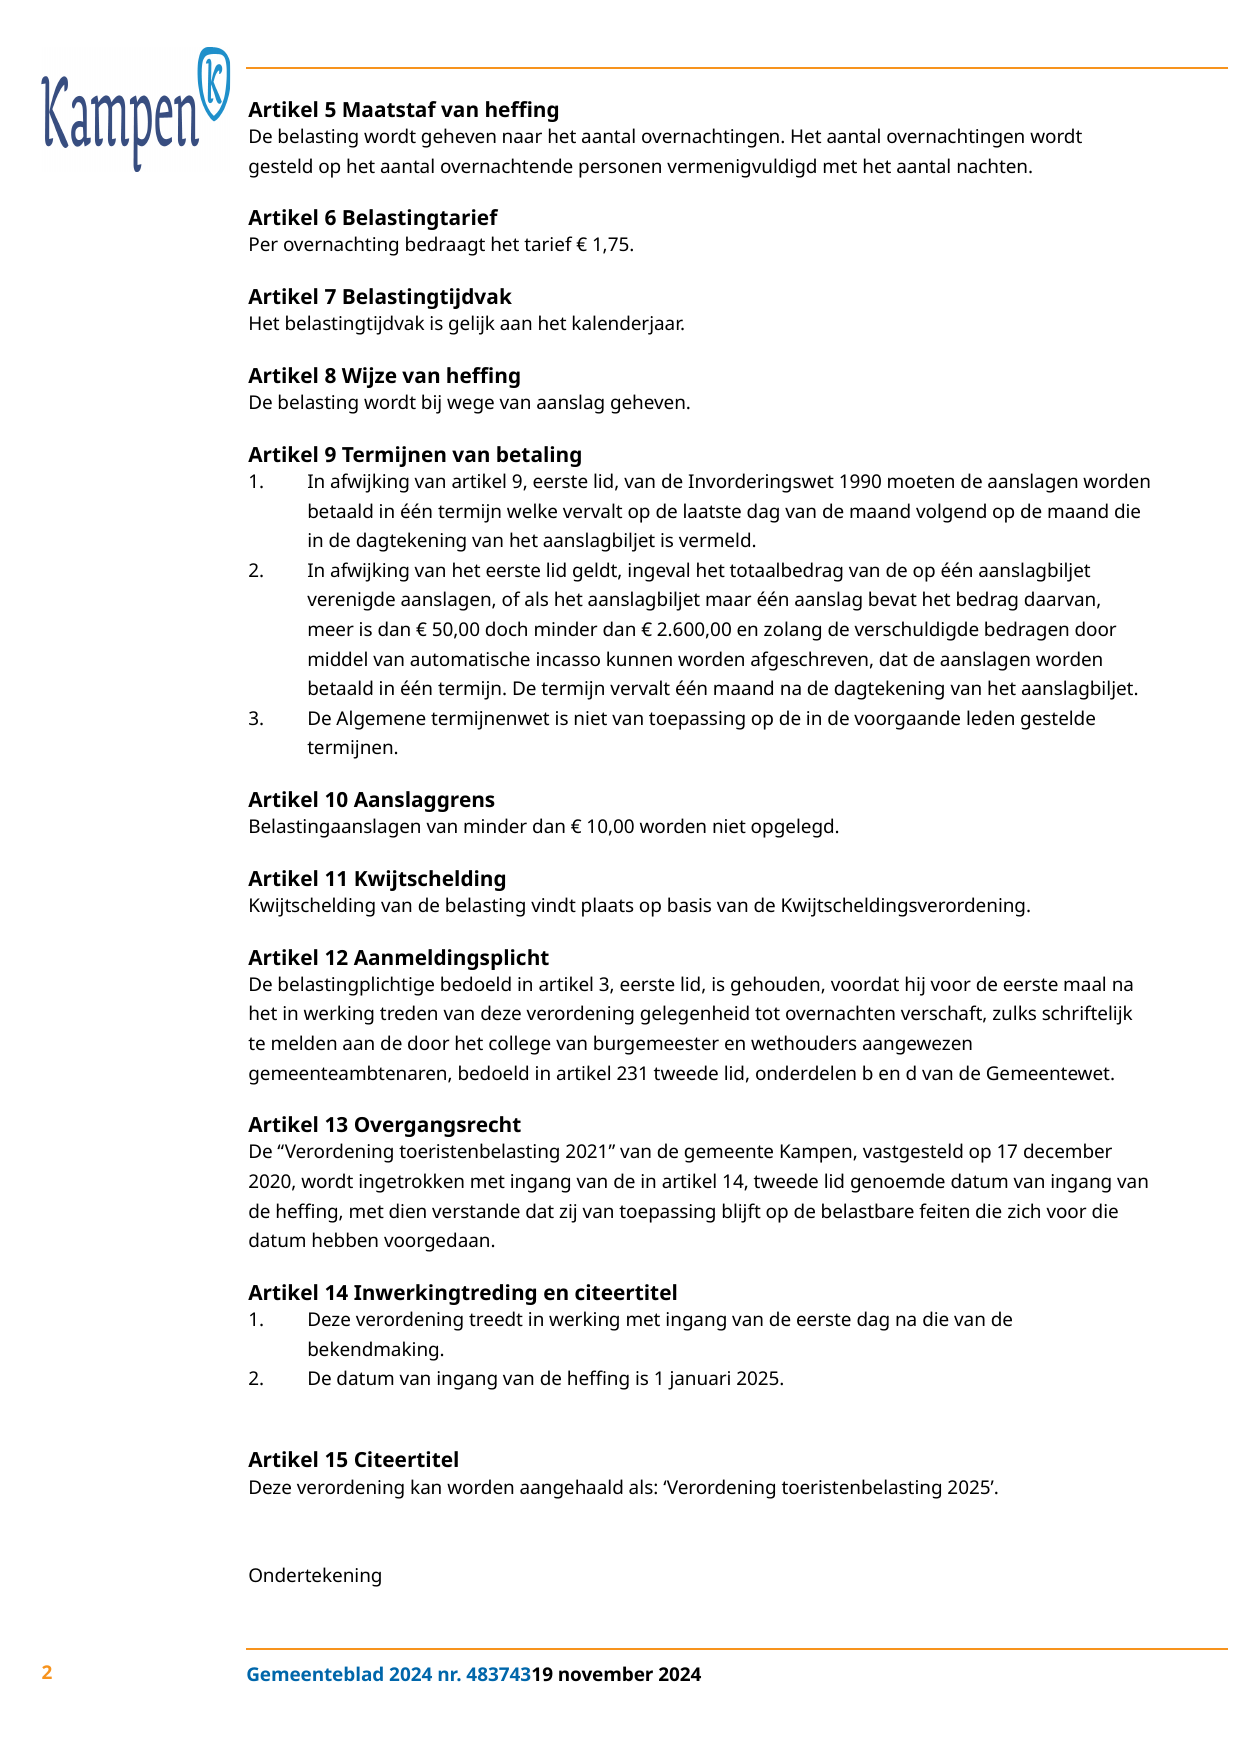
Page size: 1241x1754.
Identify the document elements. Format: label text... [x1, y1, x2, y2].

list In afwijking van artikel 9, eerste lid, van de Invorderingswet 1990 moeten de aanslagen worden betaald in één termijn welke vervalt op de laatste dag van de maand volgend op de maand die in de dagtekening van het aanslagbiljet is vermeld. [248, 468, 1152, 553]
text Kwijtschelding van de belasting vindt plaats op basis van de Kwijtscheldingsverordening. [248, 892, 1152, 918]
list De Algemene termijnenwet is niet van toepassing op de in de voorgaande leden gestelde termijnen. [248, 705, 1152, 760]
text Belastingaanslagen van minder dan € 10,00 worden niet opgelegd. [248, 813, 1152, 839]
text Artikel 11 Kwijtschelding [248, 864, 1152, 892]
text Artikel 14 Inwerkingtreding en citeertitel [248, 1278, 1152, 1306]
list De datum van ingang van de heffing is 1 januari 2025. [248, 1365, 1152, 1391]
text Ondertekening [248, 1563, 1152, 1588]
list In afwijking van het eerste lid geldt, ingeval het totaalbedrag van de op één aanslagbiljet verenigde aanslagen, of als het aanslagbiljet maar één aanslag bevat het bedrag daarvan, meer is dan € 50,00 doch minder dan € 2.600,00 en zolang de verschuldigde bedragen door middel van automatische incasso kunnen worden afgeschreven, dat de aanslagen worden betaald in één termijn. De termijn vervalt één maand na de dagtekening van het aanslagbiljet. [248, 557, 1152, 701]
text De “Verordening toeristenbelasting 2021” van de gemeente Kampen, vastgesteld op 17 december 2020, wordt ingetrokken met ingang van de in artikel 14, tweede lid genoemde datum van ingang van de heffing, met dien verstande dat zij van toepassing blijft op de belastbare feiten die zich voor die datum hebben voorgedaan. [248, 1139, 1152, 1253]
text De belasting wordt bij wege van aanslag geheven. [248, 389, 1152, 415]
text Artikel 12 Aanmeldingsplicht [248, 943, 1152, 971]
text Artikel 10 Aanslaggrens [248, 785, 1152, 813]
text Het belastingtijdvak is gelijk aan het kalenderjaar. [248, 311, 1152, 336]
text Per overnachting bedraagt het tarief € 1,75. [248, 232, 1152, 257]
text Artikel 13 Overgangsrecht [248, 1110, 1152, 1139]
text Artikel 9 Termijnen van betaling [248, 440, 1152, 468]
text Artikel 6 Belastingtarief [248, 203, 1152, 232]
text Artikel 8 Wijze van heffing [248, 361, 1152, 389]
list Deze verordening treedt in werking met ingang van de eerste dag na die van de bekendmaking. [248, 1306, 1152, 1362]
text Artikel 7 Belastingtijdvak [248, 282, 1152, 311]
picture [41, 47, 231, 172]
text Artikel 5 Maatstaf van heffing [248, 95, 1152, 123]
text Deze verordening kan worden aangehaald als: ‘Verordening toeristenbelasting 2025’. [248, 1474, 1152, 1499]
text De belasting wordt geheven naar het aantal overnachtingen. Het aantal overnachtingen wordt gesteld op het aantal overnachtende personen vermenigvuldigd met het aantal nachten. [248, 123, 1152, 178]
text De belastingplichtige bedoeld in artikel 3, eerste lid, is gehouden, voordat hij voor de eerste maal na het in werking treden van deze verordening gelegenheid tot overnachten verschaft, zulks schriftelijk te melden aan de door het college van burgemeester en wethouders aangewezen gemeenteambtenaren, bedoeld in artikel 231 tweede lid, onderdelen b en d van de Gemeentewet. [248, 971, 1152, 1086]
text Artikel 15 Citeertitel [248, 1445, 1152, 1474]
